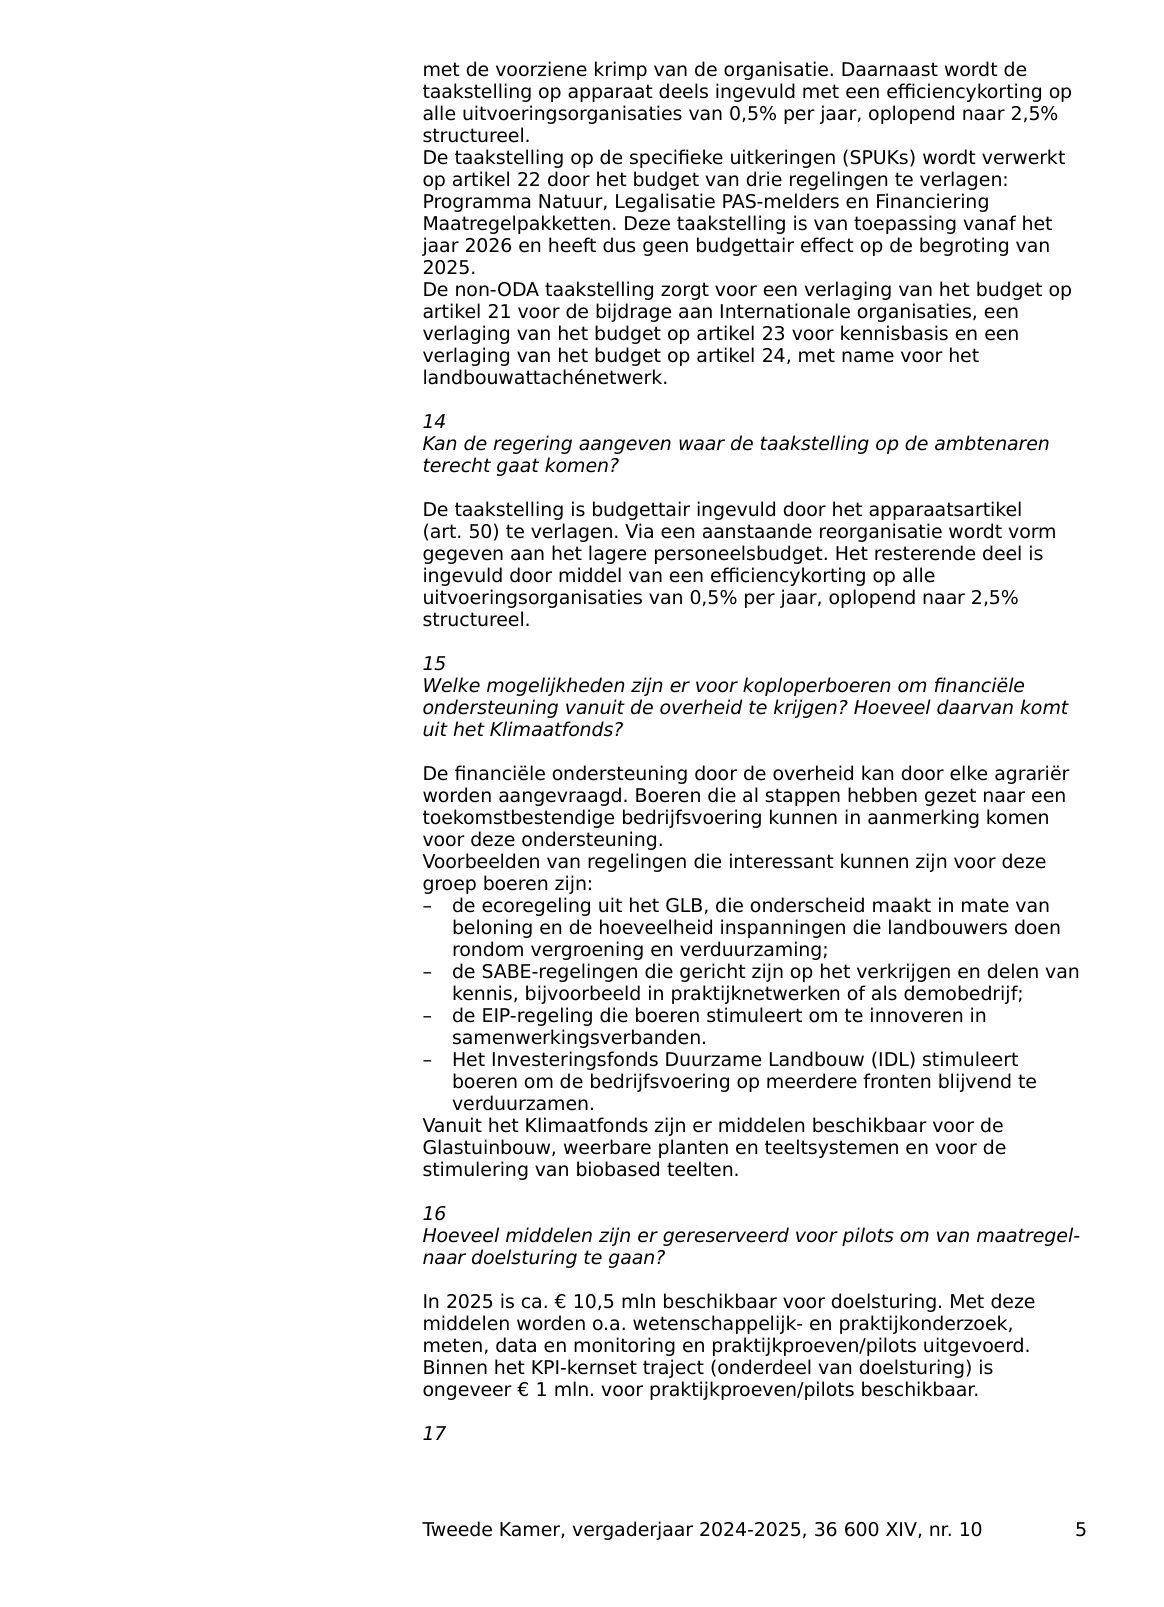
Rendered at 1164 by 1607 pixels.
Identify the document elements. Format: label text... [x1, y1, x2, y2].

text Kan de regering aangeven waar de taakstelling op de ambtenaren terecht gaat komen? [422, 433, 1087, 477]
text met de voorziene krimp van de organisatie. Daarnaast wordt de taakstelling op apparaat deels ingevuld met een efficiencykorting op alle uitvoeringsorganisaties van 0,5% per jaar, oplopend naar 2,5% structureel. [422, 59, 1087, 147]
text Binnen het KPI-kernset traject (onderdeel van doelsturing) is ongeveer € 1 mln. voor praktijkproeven/pilots beschikbaar. [422, 1357, 1087, 1401]
text – de SABE-regelingen die gericht zijn op het verkrijgen en delen van kennis, bijvoorbeeld in praktijknetwerken of als demobedrijf; [422, 961, 1087, 1005]
text – de EIP-regeling die boeren stimuleert om te innoveren in samenwerkingsverbanden. [422, 1005, 1087, 1049]
text 17 [422, 1423, 1087, 1445]
text Vanuit het Klimaatfonds zijn er middelen beschikbaar voor de Glastuinbouw, weerbare planten en teeltsystemen en voor de stimulering van biobased teelten. [422, 1115, 1087, 1181]
text Voorbeelden van regelingen die interessant kunnen zijn voor deze groep boeren zijn: [422, 851, 1087, 895]
text In 2025 is ca. € 10,5 mln beschikbaar voor doelsturing. Met deze middelen worden o.a. wetenschappelijk- en praktijkonderzoek, meten, data en monitoring en praktijkproeven/pilots uitgevoerd. [422, 1291, 1087, 1357]
text De non-ODA taakstelling zorgt voor een verlaging van het budget op artikel 21 voor de bijdrage aan Internationale organisaties, een verlaging van het budget op artikel 23 voor kennisbasis en een verlaging van het budget op artikel 24, met name voor het landbouwattachénetwerk. [422, 279, 1087, 389]
text Welke mogelijkheden zijn er voor koploperboeren om financiële ondersteuning vanuit de overheid te krijgen? Hoeveel daarvan komt uit het Klimaatfonds? [422, 675, 1087, 741]
text – Het Investeringsfonds Duurzame Landbouw (IDL) stimuleert boeren om de bedrijfsvoering op meerdere fronten blijvend te verduurzamen. [422, 1049, 1087, 1115]
text De taakstelling is budgettair ingevuld door het apparaatsartikel (art. 50) te verlagen. Via een aanstaande reorganisatie wordt vorm gegeven aan het lagere personeelsbudget. Het resterende deel is ingevuld door middel van een efficiencykorting op alle uitvoeringsorganisaties van 0,5% per jaar, oplopend naar 2,5% structureel. [422, 499, 1087, 631]
text 16 [422, 1203, 1087, 1225]
text – de ecoregeling uit het GLB, die onderscheid maakt in mate van beloning en de hoeveelheid inspanningen die landbouwers doen rondom vergroening en verduurzaming; [422, 895, 1087, 961]
text Hoeveel middelen zijn er gereserveerd voor pilots om van maatregel- naar doelsturing te gaan? [422, 1225, 1087, 1269]
text De financiële ondersteuning door de overheid kan door elke agrariër worden aangevraagd. Boeren die al stappen hebben gezet naar een toekomstbestendige bedrijfsvoering kunnen in aanmerking komen voor deze ondersteuning. [422, 763, 1087, 851]
text 15 [422, 653, 1087, 675]
text 14 [422, 411, 1087, 433]
text De taakstelling op de specifieke uitkeringen (SPUKs) wordt verwerkt op artikel 22 door het budget van drie regelingen te verlagen: Programma Natuur, Legalisatie PAS-melders en Financiering Maatregelpakketten. Deze taakstelling is van toepassing vanaf het jaar 2026 en heeft dus geen budgettair effect op de begroting van 2025. [422, 147, 1087, 279]
